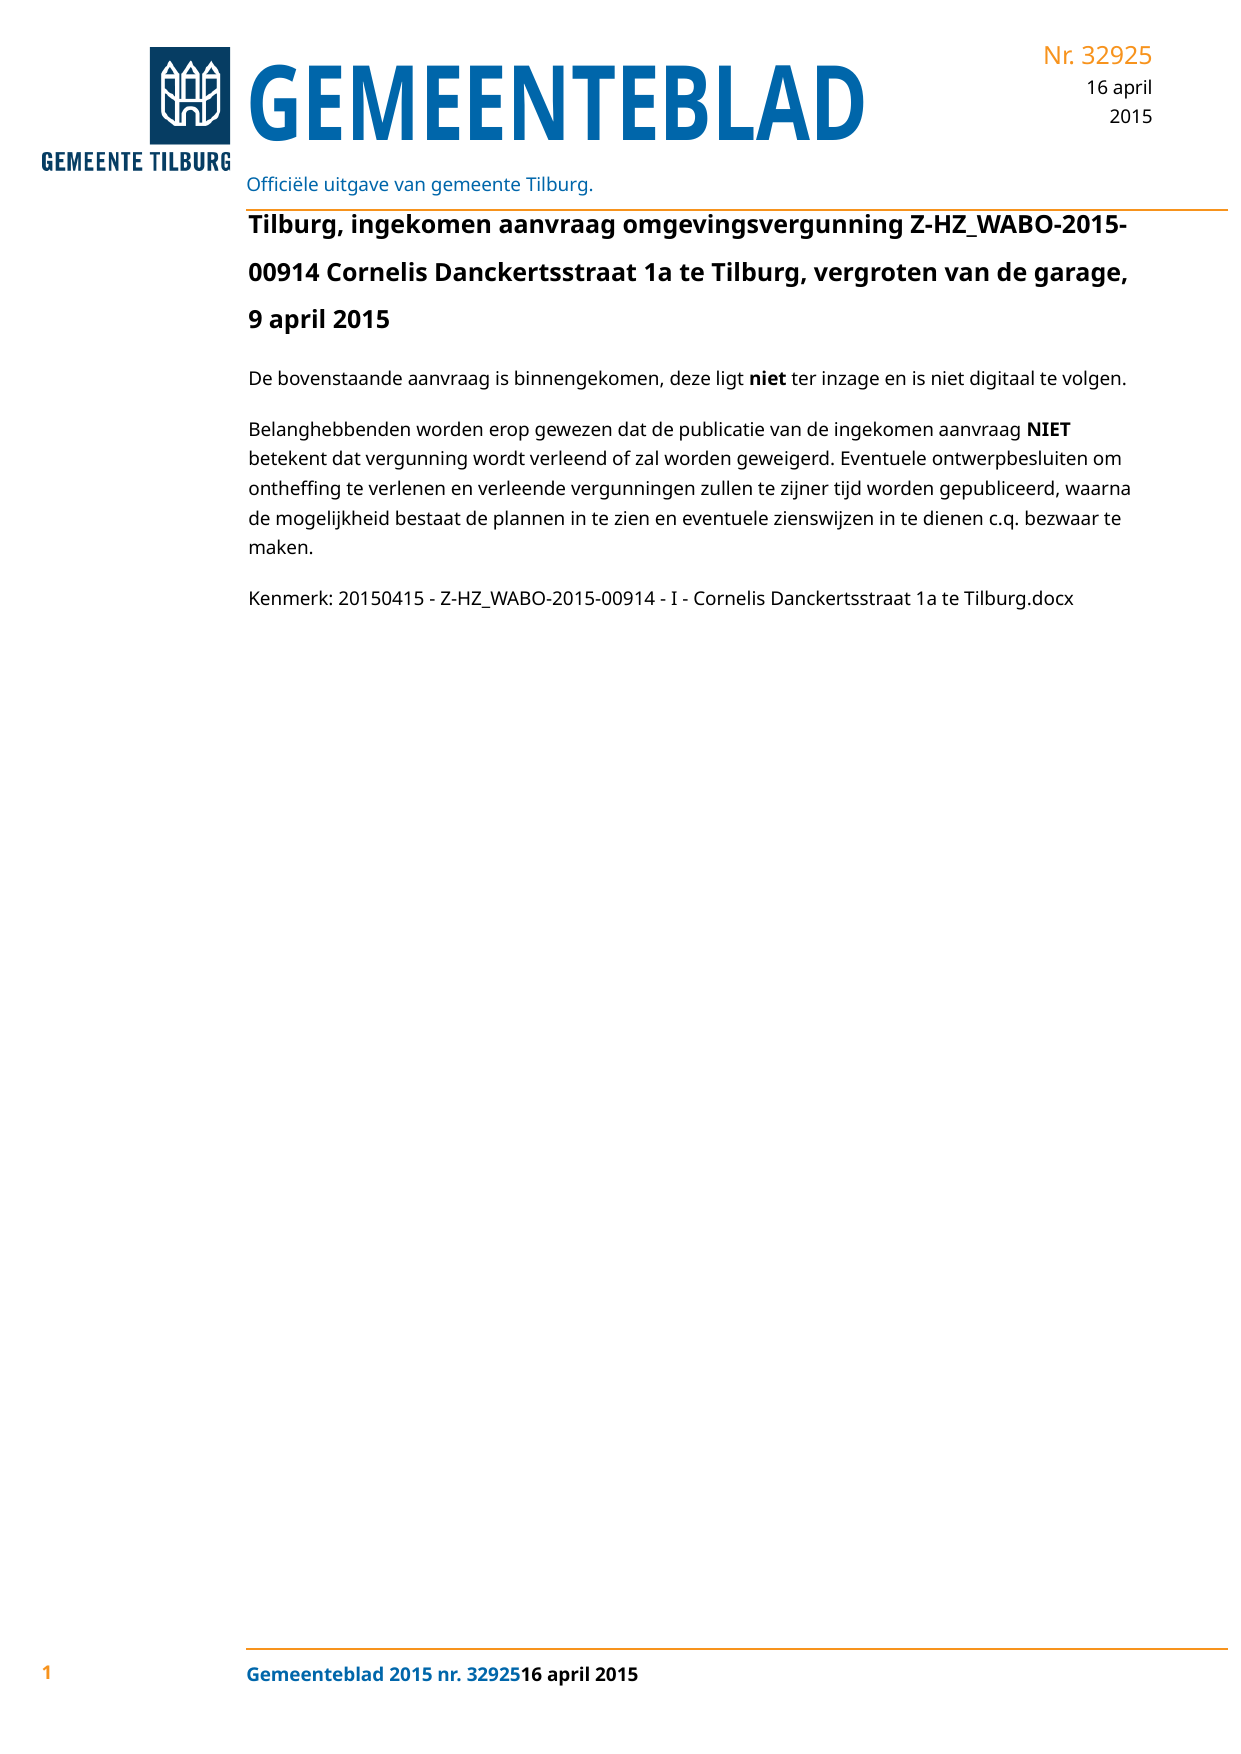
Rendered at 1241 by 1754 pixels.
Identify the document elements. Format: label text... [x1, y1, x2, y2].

picture [41, 47, 231, 172]
text Tilburg, ingekomen aanvraag omgevingsvergunning Z-HZ_WABO-2015-00914 Cornelis Danckertsstraat 1a te Tilburg, vergroten van de garage, 9 april 2015 [248, 211, 1152, 336]
text Kenmerk: 20150415 - Z-HZ_WABO-2015-00914 - I - Cornelis Danckertsstraat 1a te Tilburg.docx [248, 585, 1152, 610]
text De bovenstaande aanvraag is binnengekomen, deze ligt niet ter inzage en is niet digitaal te volgen. [248, 366, 1152, 391]
text Belanghebbenden worden erop gewezen dat de publicatie van de ingekomen aanvraag NIET betekent dat vergunning wordt verleend of zal worden geweigerd. Eventuele ontwerpbesluiten om ontheffing te verlenen en verleende vergunningen zullen te zijner tijd worden gepubliceerd, waarna de mogelijkheid bestaat de plannen in te zien en eventuele zienswijzen in te dienen c.q. bezwaar te maken. [248, 416, 1152, 560]
